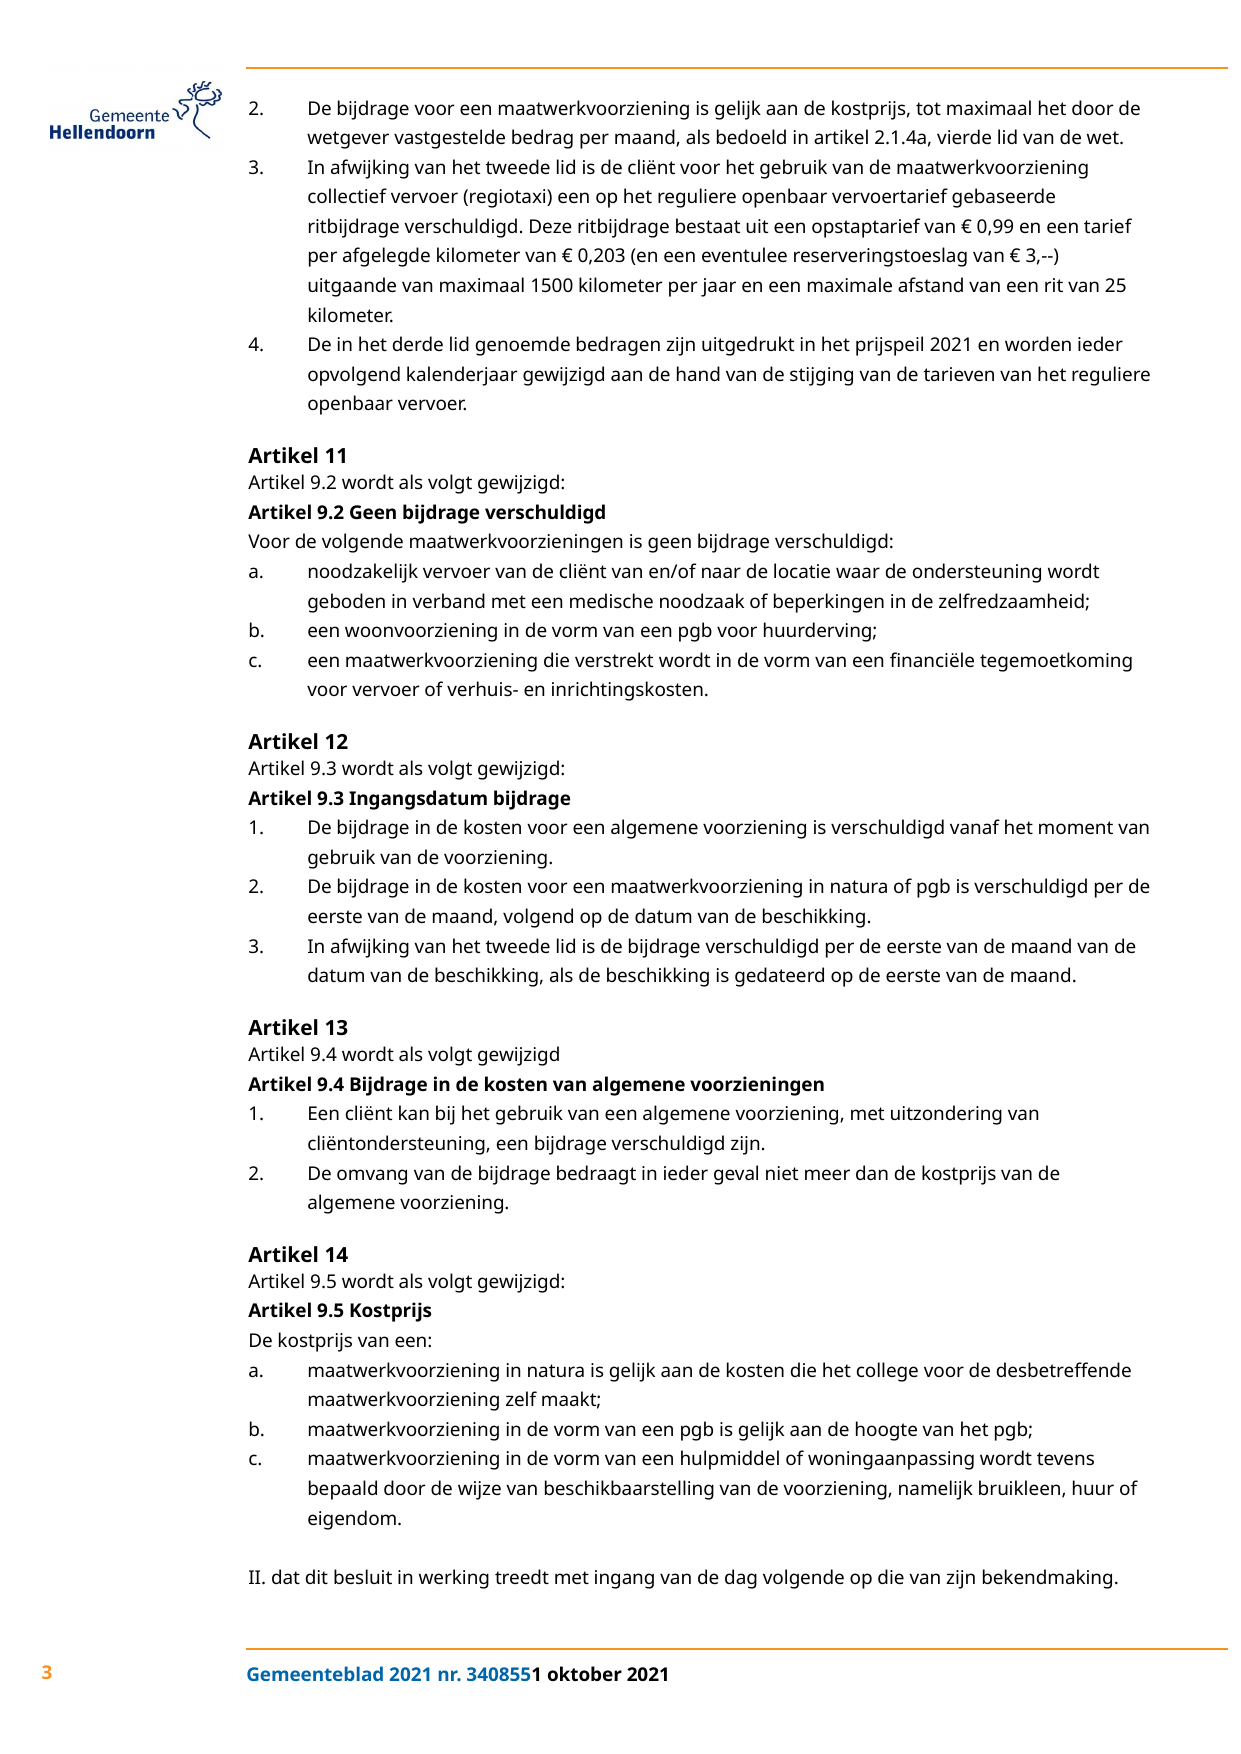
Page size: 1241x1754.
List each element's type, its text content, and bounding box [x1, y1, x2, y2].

list De omvang van de bijdrage bedraagt in ieder geval niet meer dan de kostprijs van de algemene voorziening. [248, 1160, 1152, 1215]
picture [41, 47, 231, 172]
list De bijdrage in de kosten voor een algemene voorziening is verschuldigd vanaf het moment van gebruik van de voorziening. [248, 814, 1152, 870]
text Voor de volgende maatwerkvoorzieningen is geen bijdrage verschuldigd: [248, 529, 1152, 554]
list maatwerkvoorziening in natura is gelijk aan de kosten die het college voor de desbetreffende maatwerkvoorziening zelf maakt; [248, 1357, 1152, 1412]
text Artikel 9.5 wordt als volgt gewijzigd: [248, 1268, 1152, 1294]
list In afwijking van het tweede lid is de cliënt voor het gebruik van de maatwerkvoorziening collectief vervoer (regiotaxi) een op het reguliere openbaar vervoertarief gebaseerde ritbijdrage verschuldigd. Deze ritbijdrage bestaat uit een opstaptarief van € 0,99 en een tarief per afgelegde kilometer van € 0,203 (en een eventulee reserveringstoeslag van € 3,--) uitgaande van maximaal 1500 kilometer per jaar en een maximale afstand van een rit van 25 kilometer. [248, 154, 1152, 328]
text Artikel 9.2 Geen bijdrage verschuldigd [248, 499, 1152, 525]
text II. dat dit besluit in werking treedt met ingang van de dag volgende op die van zijn bekendmaking. [248, 1564, 1152, 1590]
list Een cliënt kan bij het gebruik van een algemene voorziening, met uitzondering van cliëntondersteuning, een bijdrage verschuldigd zijn. [248, 1101, 1152, 1156]
text De kostprijs van een: [248, 1327, 1152, 1353]
list maatwerkvoorziening in de vorm van een hulpmiddel of woningaanpassing wordt tevens bepaald door de wijze van beschikbaarstelling van de voorziening, namelijk bruikleen, huur of eigendom. [248, 1446, 1152, 1531]
list noodzakelijk vervoer van de cliënt van en/of naar de locatie waar de ondersteuning wordt geboden in verband met een medische noodzaak of beperkingen in de zelfredzaamheid; [248, 558, 1152, 613]
list In afwijking van het tweede lid is de bijdrage verschuldigd per de eerste van de maand van de datum van de beschikking, als de beschikking is gedateerd op de eerste van de maand. [248, 933, 1152, 988]
text Artikel 9.3 Ingangsdatum bijdrage [248, 785, 1152, 811]
text Artikel 9.3 wordt als volgt gewijzigd: [248, 755, 1152, 781]
text Artikel 9.4 Bijdrage in de kosten van algemene voorzieningen [248, 1071, 1152, 1097]
list De in het derde lid genoemde bedragen zijn uitgedrukt in het prijspeil 2021 en worden ieder opvolgend kalenderjaar gewijzigd aan de hand van de stijging van de tarieven van het reguliere openbaar vervoer. [248, 331, 1152, 416]
text Artikel 14 [248, 1240, 1152, 1268]
list De bijdrage voor een maatwerkvoorziening is gelijk aan de kostprijs, tot maximaal het door de wetgever vastgestelde bedrag per maand, als bedoeld in artikel 2.1.4a, vierde lid van de wet. [248, 95, 1152, 150]
list De bijdrage in de kosten voor een maatwerkvoorziening in natura of pgb is verschuldigd per de eerste van de maand, volgend op de datum van de beschikking. [248, 874, 1152, 929]
list een woonvoorziening in de vorm van een pgb voor huurderving; [248, 617, 1152, 643]
text Artikel 9.2 wordt als volgt gewijzigd: [248, 469, 1152, 495]
list maatwerkvoorziening in de vorm van een pgb is gelijk aan de hoogte van het pgb; [248, 1416, 1152, 1442]
text Artikel 12 [248, 727, 1152, 755]
text Artikel 9.5 Kostprijs [248, 1298, 1152, 1323]
text Artikel 13 [248, 1013, 1152, 1041]
text Artikel 9.4 wordt als volgt gewijzigd [248, 1041, 1152, 1067]
text Artikel 11 [248, 441, 1152, 469]
list een maatwerkvoorziening die verstrekt wordt in de vorm van een financiële tegemoetkoming voor vervoer of verhuis- en inrichtingskosten. [248, 647, 1152, 702]
